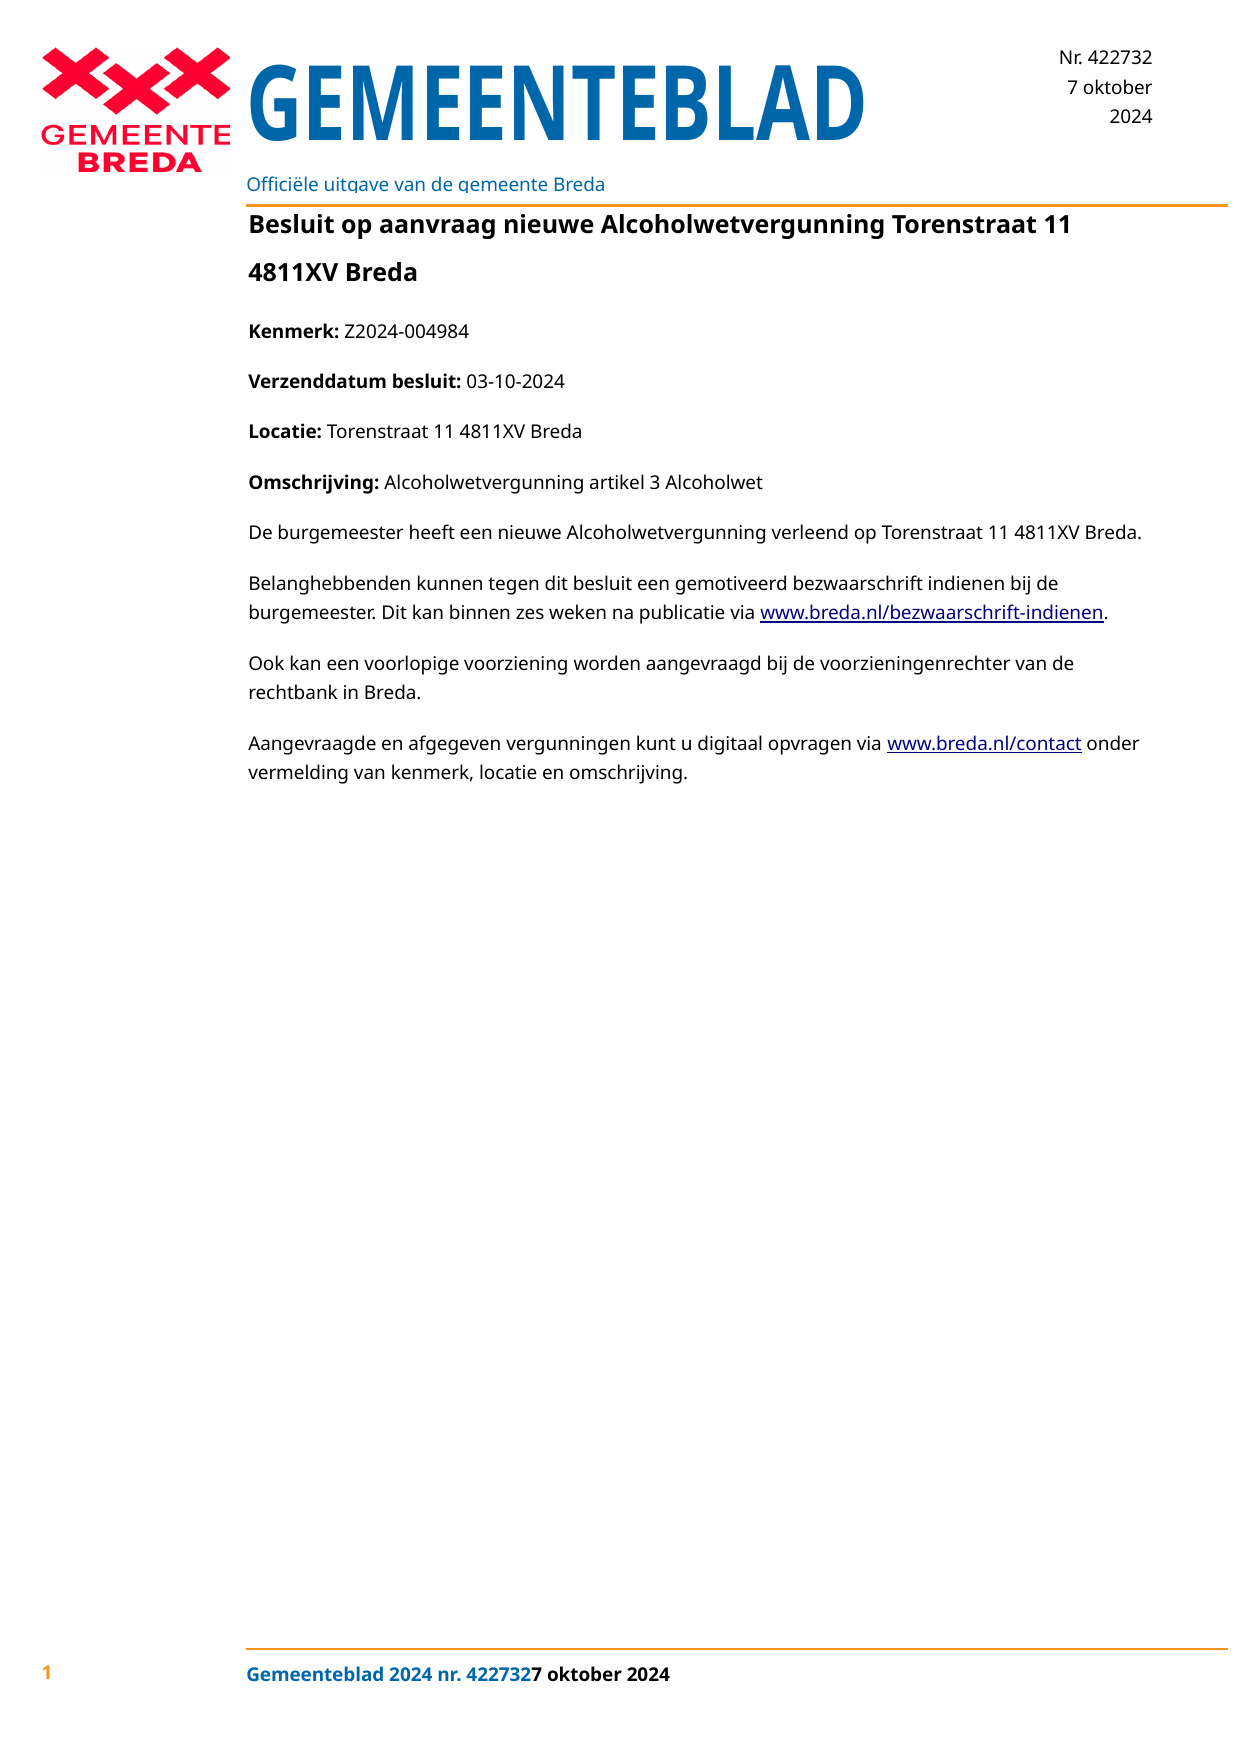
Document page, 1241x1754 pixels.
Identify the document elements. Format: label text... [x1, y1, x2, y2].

text Kenmerk: Z2024-004984 [248, 318, 1152, 344]
text Locatie: Torenstraat 11 4811XV Breda [248, 419, 1152, 444]
picture [41, 47, 231, 172]
text Verzenddatum besluit: 03-10-2024 [248, 368, 1152, 394]
text Omschrijving: Alcoholwetvergunning artikel 3 Alcoholwet [248, 469, 1152, 495]
text Ook kan een voorlopige voorziening worden aangevraagd bij de voorzieningenrechter van de rechtbank in Breda. [248, 650, 1152, 705]
text Aangevraagde en afgegeven vergunningen kunt u digitaal opvragen via www.breda.nl/contact onder vermelding van kenmerk, locatie en omschrijving. [248, 730, 1152, 785]
text Besluit op aanvraag nieuwe Alcoholwetvergunning Torenstraat 11 4811XV Breda [248, 207, 1152, 288]
text Belanghebbenden kunnen tegen dit besluit een gemotiveerd bezwaarschrift indienen bij de burgemeester. Dit kan binnen zes weken na publicatie via www.breda.nl/bezwaarschrift-indienen. [248, 570, 1152, 625]
text De burgemeester heeft een nieuwe Alcoholwetvergunning verleend op Torenstraat 11 4811XV Breda. [248, 519, 1152, 545]
